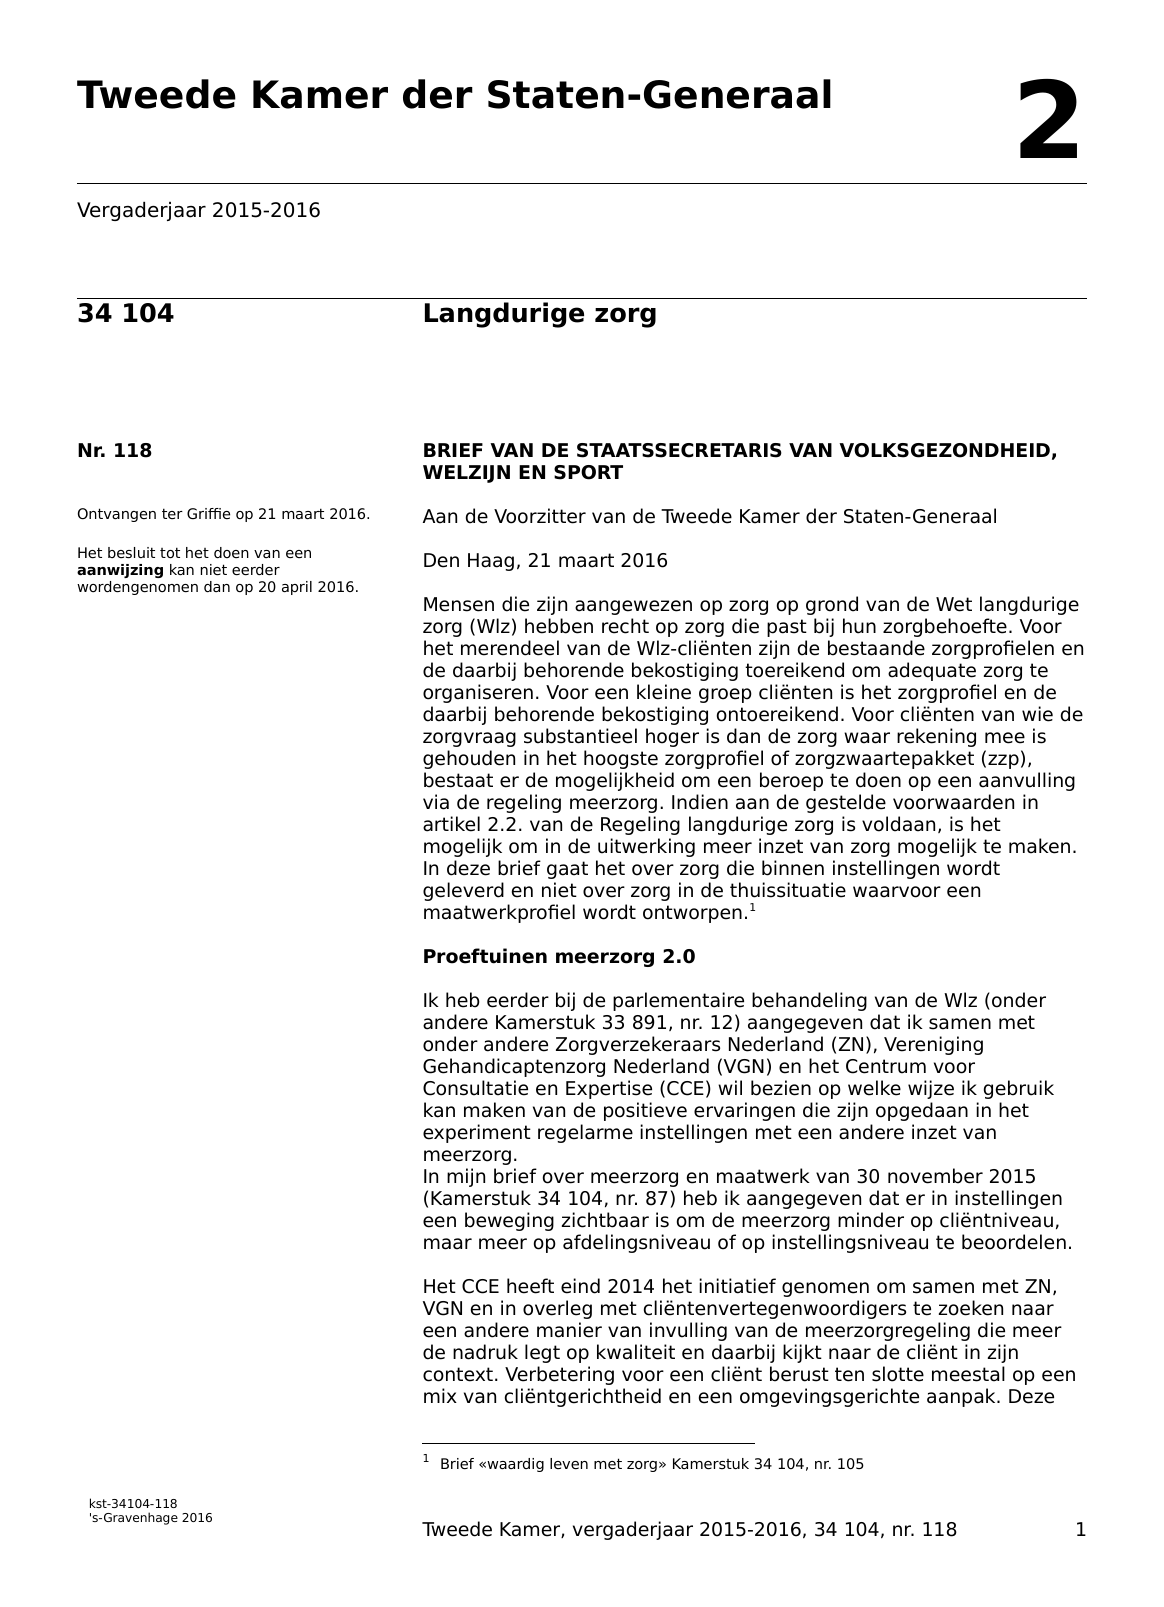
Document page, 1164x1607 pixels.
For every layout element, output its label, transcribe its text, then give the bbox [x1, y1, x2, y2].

text 's-Gravenhage 2016 [88, 1511, 323, 1525]
table_header Tweede Kamer der Staten-Generaal [77, 59, 886, 183]
text Ontvangen ter Griffie op 21 maart 2016. [77, 506, 399, 523]
text Aan de Voorzitter van de Tweede Kamer der Staten-Generaal [422, 506, 1087, 528]
text kst-34104-118 [88, 1497, 323, 1511]
text Het CCE heeft eind 2014 het initiatief genomen om samen met ZN, VGN en in overleg met cliëntenvertegenwoordigers te zoeken naar een andere manier van invulling van de meerzorgregeling die meer de nadruk legt op kwaliteit en daarbij kijkt naar de cliënt in zijn context. Verbetering voor een cliënt berust ten slotte meestal op een mix van cliëntgerichtheid en een omgevingsgerichte aanpak. Deze [422, 1276, 1087, 1408]
text Brief «waardig leven met zorg» Kamerstuk 34 104, nr. 105 [422, 1452, 1087, 1474]
text Den Haag, 21 maart 2016 [422, 550, 1087, 572]
table_cell Vergaderjaar 2015-2016 [77, 184, 1087, 298]
subtitle Nr. 118 BRIEF VAN DE STAATSSECRETARIS VAN VOLKSGEZONDHEID, WELZIJN EN SPORT [77, 440, 1087, 484]
text Het besluit tot het doen van een aanwijzing kan niet eerder wordengenomen dan op 20 april 2016. [77, 545, 399, 596]
text Mensen die zijn aangewezen op zorg op grond van de Wet langdurige zorg (Wlz) hebben recht op zorg die past bij hun zorgbehoefte. Voor het merendeel van de Wlz-cliënten zijn de bestaande zorgprofielen en de daarbij behorende bekostiging toereikend om adequate zorg te organiseren. Voor een kleine groep cliënten is het zorgprofiel en de daarbij behorende bekostiging ontoereikend. Voor cliënten van wie de zorgvraag substantieel hoger is dan de zorg waar rekening mee is gehouden in het hoogste zorgprofiel of zorgzwaartepakket (zzp), bestaat er de mogelijkheid om een beroep te doen op een aanvulling via de regeling meerzorg. Indien aan de gestelde voorwaarden in artikel 2.2. van de Regeling langdurige zorg is voldaan, is het mogelijk om in de uitwerking meer inzet van zorg mogelijk te maken. In deze brief gaat het over zorg die binnen instellingen wordt geleverd en niet over zorg in de thuissituatie waarvoor een maatwerkprofiel wordt ontworpen. [422, 594, 1087, 924]
text Ik heb eerder bij de parlementaire behandeling van de Wlz (onder andere Kamerstuk 33 891, nr. 12) aangegeven dat ik samen met onder andere Zorgverzekeraars Nederland (ZN), Vereniging Gehandicaptenzorg Nederland (VGN) en het Centrum voor Consultatie en Expertise (CCE) wil bezien op welke wijze ik gebruik kan maken van de positieve ervaringen die zijn opgedaan in het experiment regelarme instellingen met een andere inzet van meerzorg. [422, 990, 1087, 1166]
text [77, 523, 399, 545]
table_header 2 [886, 59, 1087, 183]
text In mijn brief over meerzorg en maatwerk van 30 november 2015 (Kamerstuk 34 104, nr. 87) heb ik aangegeven dat er in instellingen een beweging zichtbaar is om de meerzorg minder op cliëntniveau, maar meer op afdelingsniveau of op instellingsniveau te beoordelen. [422, 1166, 1087, 1254]
subtitle Proeftuinen meerzorg 2.0 [422, 946, 1087, 968]
subtitle 34 104 Langdurige zorg [77, 299, 1087, 329]
